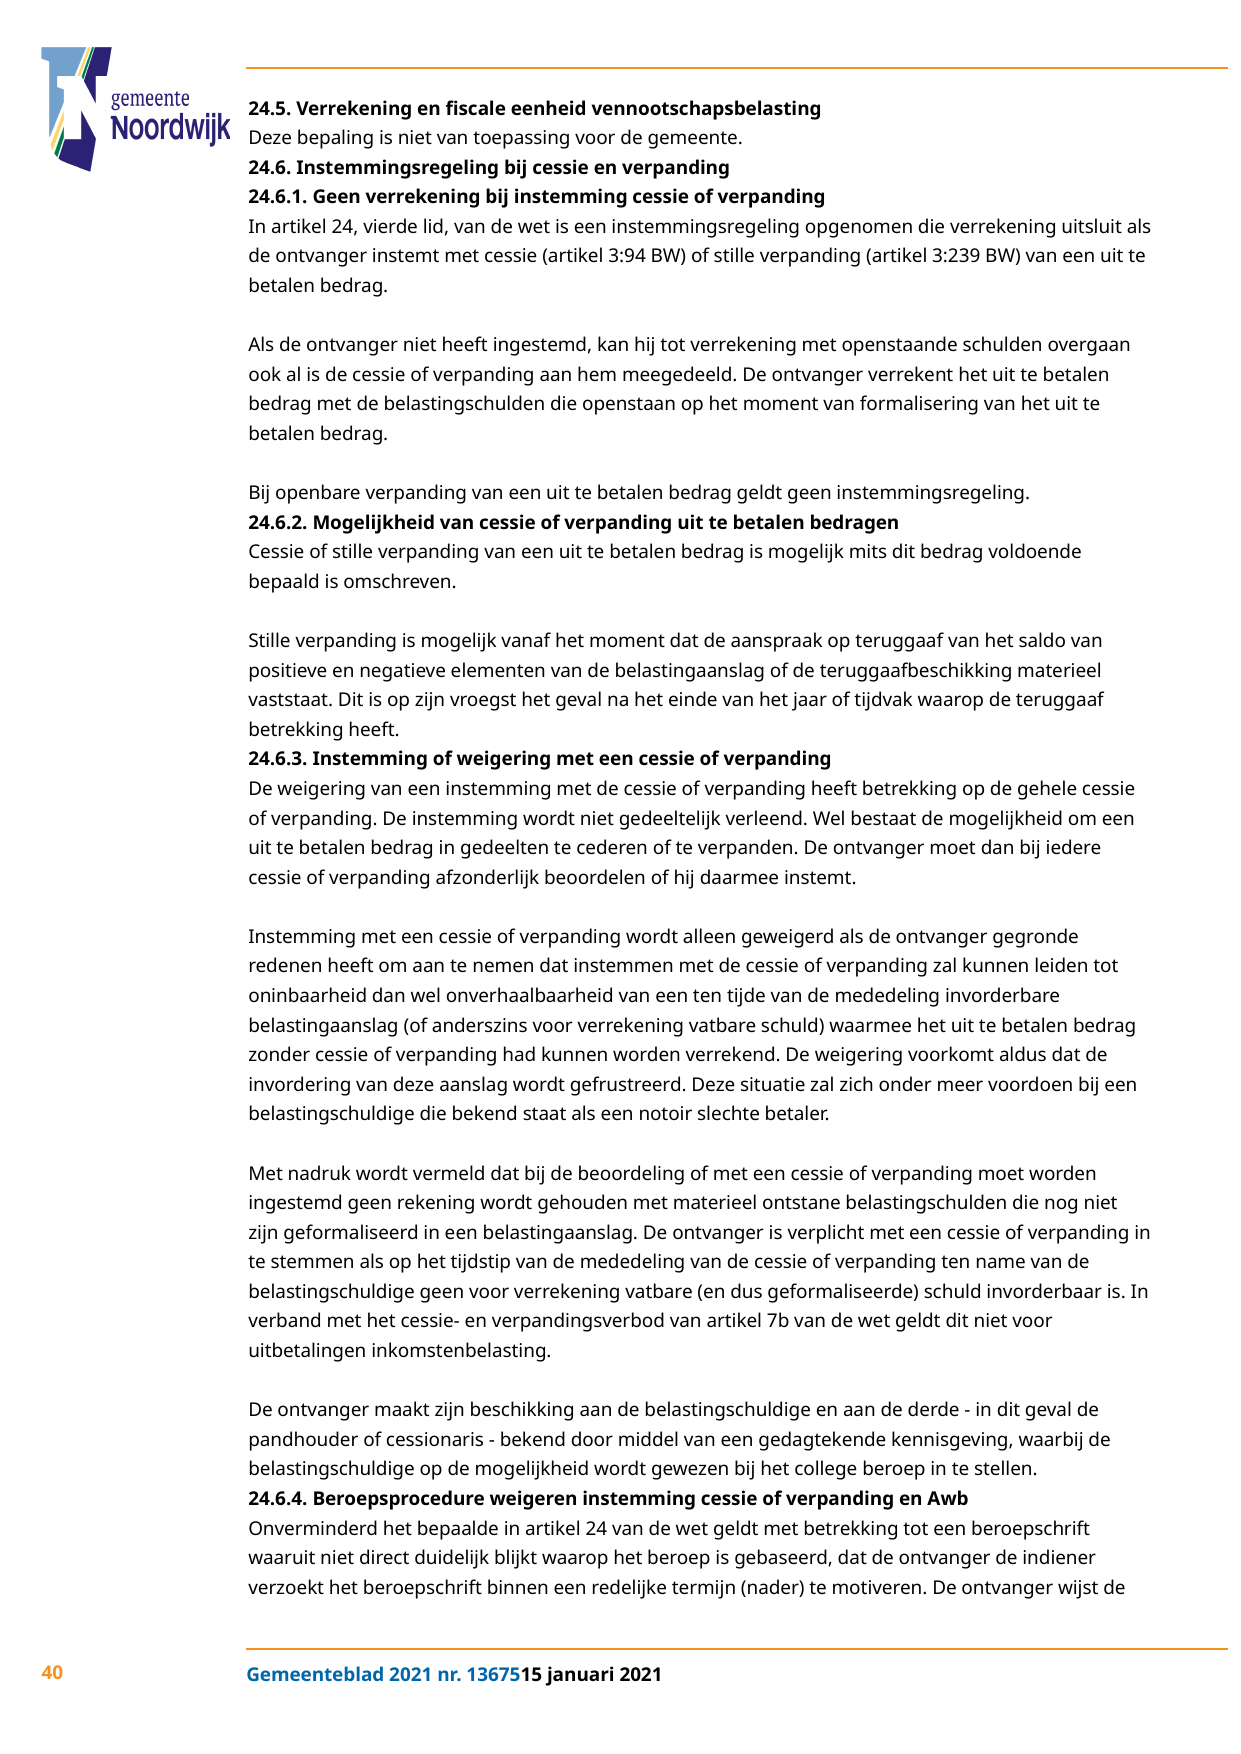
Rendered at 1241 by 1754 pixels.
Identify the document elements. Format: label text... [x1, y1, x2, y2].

text Cessie of stille verpanding van een uit te betalen bedrag is mogelijk mits dit bedrag voldoende bepaald is omschreven. [248, 538, 1152, 594]
text 24.5. Verrekening en fiscale eenheid vennootschapsbelasting [248, 95, 1152, 121]
text 24.6.2. Mogelijkheid van cessie of verpanding uit te betalen bedragen [248, 509, 1152, 535]
text 24.6.3. Instemming of weigering met een cessie of verpanding [248, 746, 1152, 771]
text Met nadruk wordt vermeld dat bij de beoordeling of met een cessie of verpanding moet worden ingestemd geen rekening wordt gehouden met materieel ontstane belastingschulden die nog niet zijn geformaliseerd in een belastingaanslag. De ontvanger is verplicht met een cessie of verpanding in te stemmen als op het tijdstip van de mededeling van de cessie of verpanding ten name van de belastingschuldige geen voor verrekening vatbare (en dus geformaliseerde) schuld invorderbaar is. In verband met het cessie- en verpandingsverbod van artikel 7b van de wet geldt dit niet voor uitbetalingen inkomstenbelasting. [248, 1160, 1152, 1363]
text Bij openbare verpanding van een uit te betalen bedrag geldt geen instemmingsregeling. [248, 479, 1152, 505]
text 24.6.4. Beroepsprocedure weigeren instemming cessie of verpanding en Awb [248, 1485, 1152, 1511]
text In artikel 24, vierde lid, van de wet is een instemmingsregeling opgenomen die verrekening uitsluit als de ontvanger instemt met cessie (artikel 3:94 BW) of stille verpanding (artikel 3:239 BW) van een uit te betalen bedrag. [248, 213, 1152, 298]
text Deze bepaling is niet van toepassing voor de gemeente. [248, 124, 1152, 150]
text Instemming met een cessie of verpanding wordt alleen geweigerd als de ontvanger gegronde redenen heeft om aan te nemen dat instemmen met de cessie of verpanding zal kunnen leiden tot oninbaarheid dan wel onverhaalbaarheid van een ten tijde van de mededeling invorderbare belastingaanslag (of anderszins voor verrekening vatbare schuld) waarmee het uit te betalen bedrag zonder cessie of verpanding had kunnen worden verrekend. De weigering voorkomt aldus dat de invordering van deze aanslag wordt gefrustreerd. Deze situatie zal zich onder meer voordoen bij een belastingschuldige die bekend staat als een notoir slechte betaler. [248, 923, 1152, 1126]
text 24.6.1. Geen verrekening bij instemming cessie of verpanding [248, 183, 1152, 209]
picture [41, 47, 231, 172]
text Stille verpanding is mogelijk vanaf het moment dat de aanspraak op teruggaaf van het saldo van positieve en negatieve elementen van de belastingaanslag of de teruggaafbeschikking materieel vaststaat. Dit is op zijn vroegst het geval na het einde van het jaar of tijdvak waarop de teruggaaf betrekking heeft. [248, 627, 1152, 742]
text 24.6. Instemmingsregeling bij cessie en verpanding [248, 154, 1152, 180]
text De weigering van een instemming met de cessie of verpanding heeft betrekking op de gehele cessie of verpanding. De instemming wordt niet gedeeltelijk verleend. Wel bestaat de mogelijkheid om een uit te betalen bedrag in gedeelten te cederen of te verpanden. De ontvanger moet dan bij iedere cessie of verpanding afzonderlijk beoordelen of hij daarmee instemt. [248, 775, 1152, 890]
text Als de ontvanger niet heeft ingestemd, kan hij tot verrekening met openstaande schulden overgaan ook al is de cessie of verpanding aan hem meegedeeld. De ontvanger verrekent het uit te betalen bedrag met de belastingschulden die openstaan op het moment van formalisering van het uit te betalen bedrag. [248, 331, 1152, 446]
text De ontvanger maakt zijn beschikking aan de belastingschuldige en aan de derde - in dit geval de pandhouder of cessionaris - bekend door middel van een gedagtekende kennisgeving, waarbij de belastingschuldige op de mogelijkheid wordt gewezen bij het college beroep in te stellen. [248, 1396, 1152, 1481]
text Onverminderd het bepaalde in artikel 24 van de wet geldt met betrekking tot een beroepschrift waaruit niet direct duidelijk blijkt waarop het beroep is gebaseerd, dat de ontvanger de indiener verzoekt het beroepschrift binnen een redelijke termijn (nader) te motiveren. De ontvanger wijst de [248, 1515, 1152, 1600]
